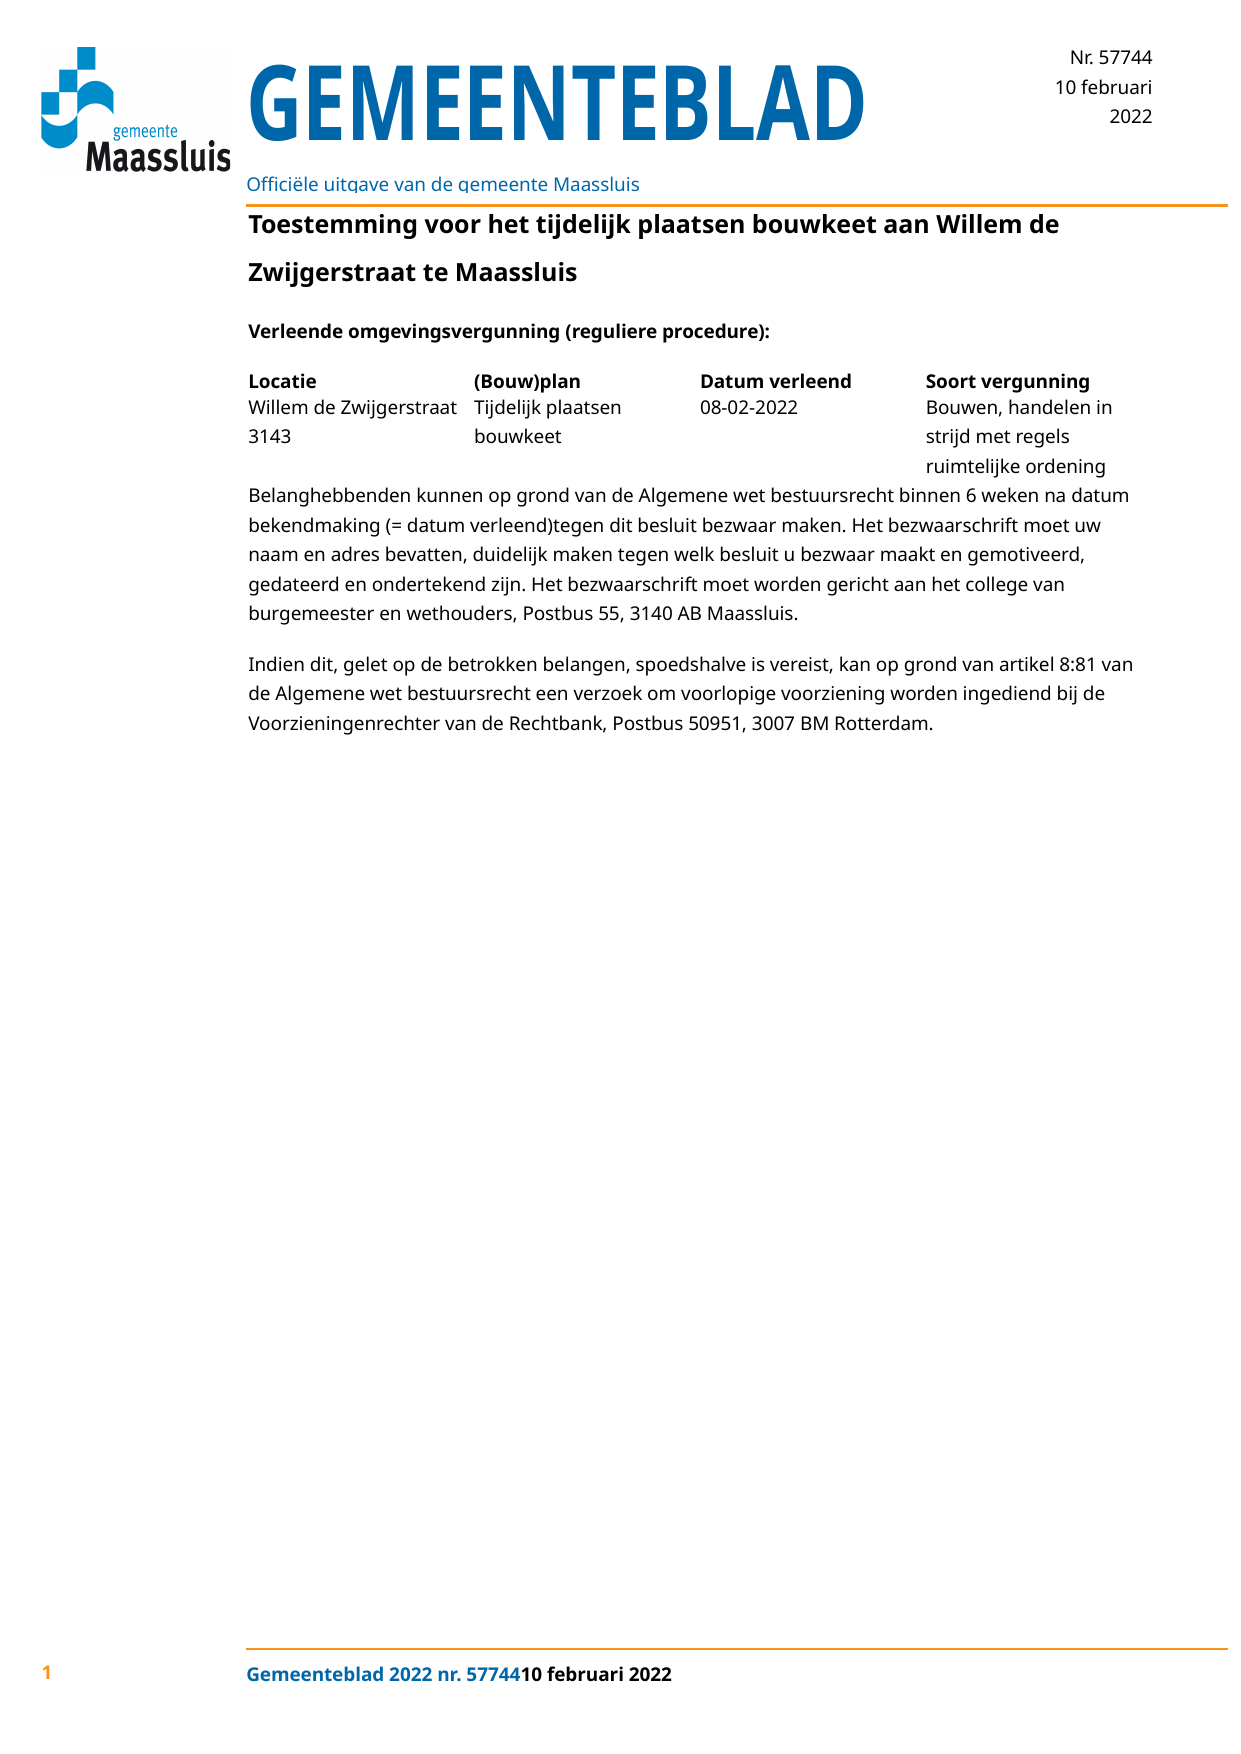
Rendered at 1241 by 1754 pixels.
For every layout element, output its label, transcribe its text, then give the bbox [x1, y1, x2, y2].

text Indien dit, gelet op de betrokken belangen, spoedshalve is vereist, kan op grond van artikel 8:81 van de Algemene wet bestuursrecht een verzoek om voorlopige voorziening worden ingediend bij de Voorzieningenrechter van de Rechtbank, Postbus 50951, 3007 BM Rotterdam. [248, 651, 1152, 736]
table_cell Tijdelijk plaatsen bouwkeet [474, 394, 700, 479]
table_header (Bouw)plan [474, 369, 700, 394]
text Verleende omgevingsvergunning (reguliere procedure): [248, 318, 1152, 344]
table_cell Bouwen, handelen in strijd met regels ruimtelijke ordening [926, 394, 1152, 479]
table_header Datum verleend [700, 369, 926, 394]
table_cell Willem de Zwijgerstraat 3143 [248, 394, 474, 479]
picture [41, 47, 231, 172]
picture [41, 47, 77, 92]
text Belanghebbenden kunnen op grond van de Algemene wet bestuursrecht binnen 6 weken na datum bekendmaking (= datum verleend)tegen dit besluit bezwaar maken. Het bezwaarschrift moet uw naam en adres bevatten, duidelijk maken tegen welk besluit u bezwaar maakt en gemotiveerd, gedateerd en ondertekend zijn. Het bezwaarschrift moet worden gericht aan het college van burgemeester en wethouders, Postbus 55, 3140 AB Maassluis. [248, 482, 1152, 626]
table_header Locatie [248, 369, 474, 394]
table_cell 08-02-2022 [700, 394, 926, 479]
table_header Soort vergunning [926, 369, 1152, 394]
text Toestemming voor het tijdelijk plaatsen bouwkeet aan Willem de Zwijgerstraat te Maassluis [248, 207, 1152, 288]
